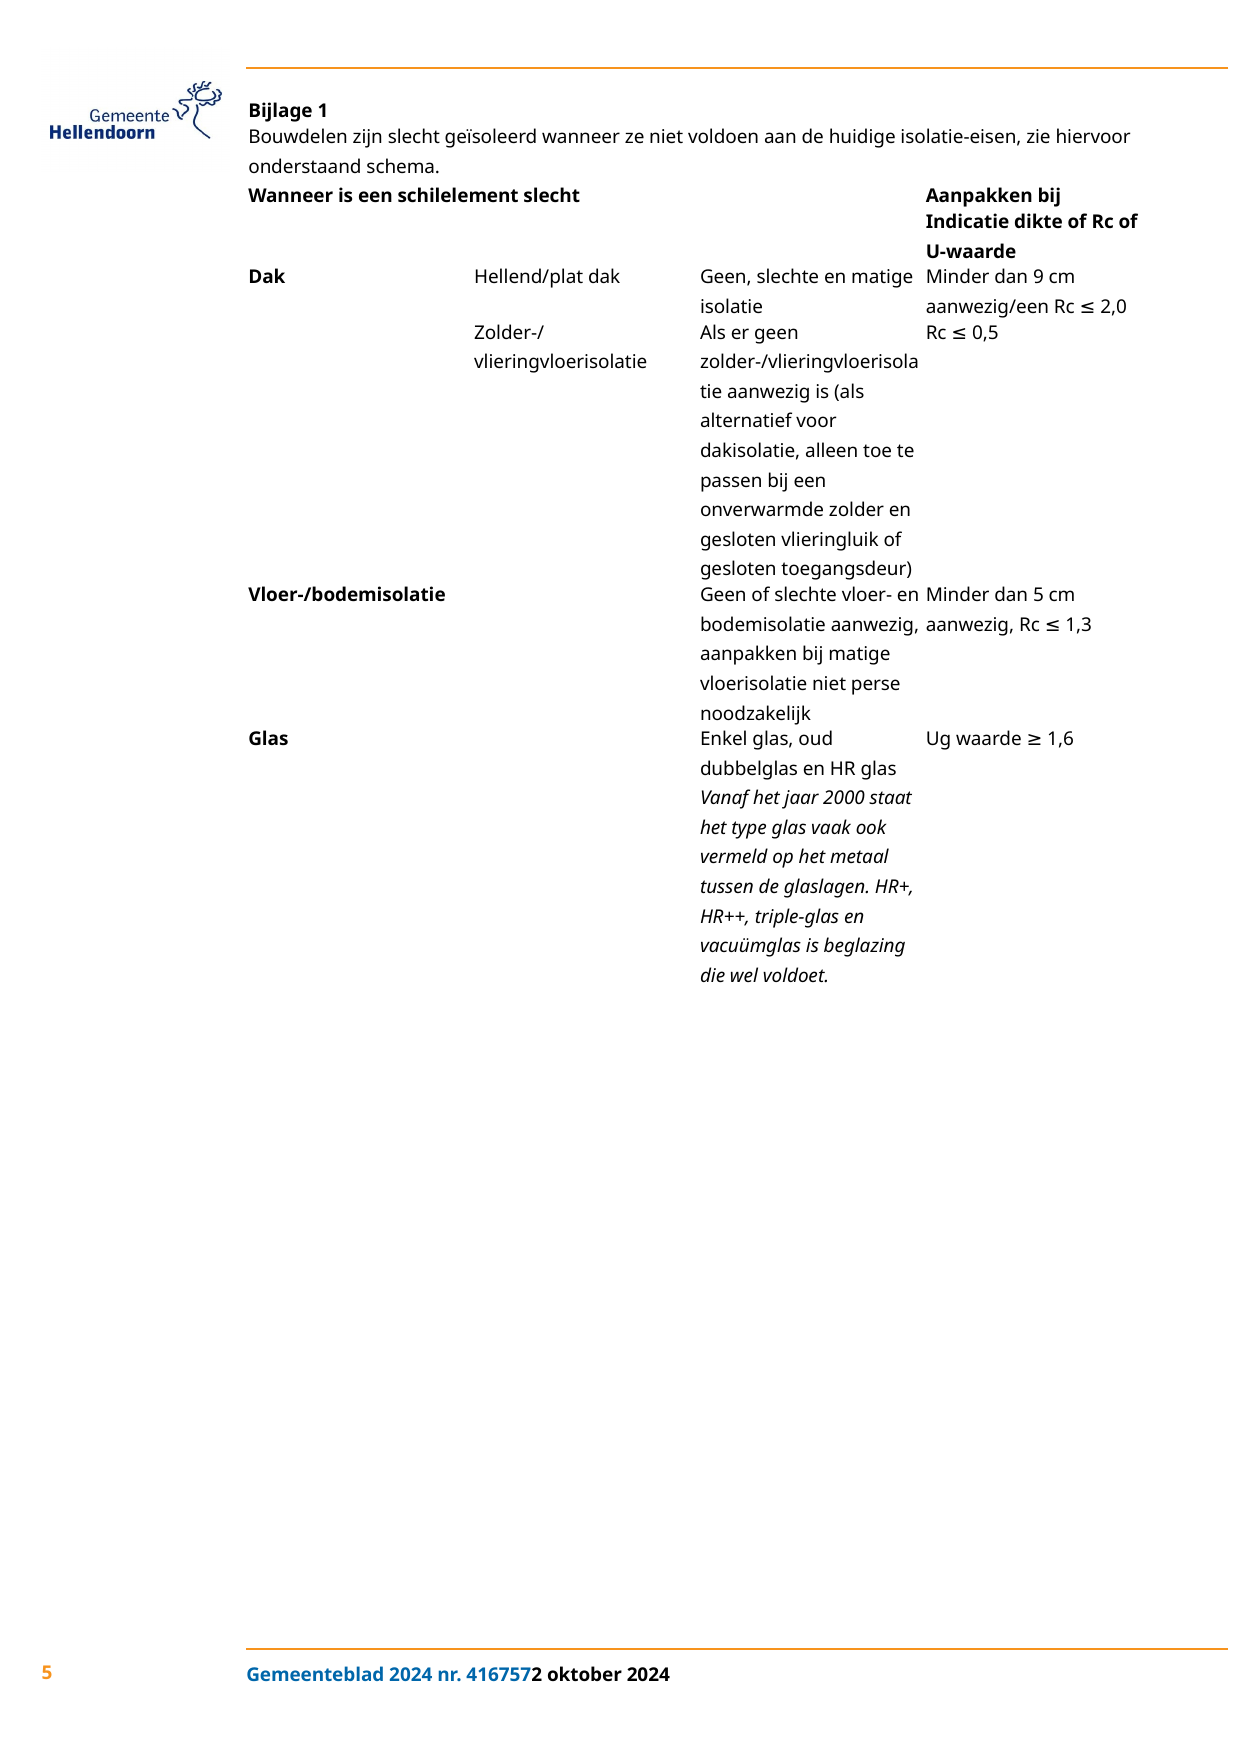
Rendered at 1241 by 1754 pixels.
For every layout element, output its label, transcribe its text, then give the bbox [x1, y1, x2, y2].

text Bijlage 1 [248, 95, 1152, 123]
table_cell Zolder-/vlieringvloerisolatie [474, 319, 700, 581]
table_cell Glas [248, 725, 474, 988]
table_cell Geen, slechte en matige isolatie [700, 264, 926, 319]
table_cell Ug waarde ≥ 1,6 [926, 725, 1152, 988]
table_cell Hellend/plat dak [474, 264, 700, 319]
table_cell Indicatie dikte of Rc of U-waarde [926, 208, 1152, 264]
table_cell Rc ≤ 0,5 [926, 319, 1152, 581]
table_cell Enkel glas, oud dubbelglas en HR glas Vanaf het jaar 2000 staat het type glas vaak ook vermeld op het metaal tussen de glaslagen. HR+, HR++, triple-glas en vacuümglas is beglazing die wel voldoet. [700, 725, 926, 988]
table_cell [474, 725, 700, 988]
table_cell Minder dan 9 cm aanwezig/een Rc ≤ 2,0 [926, 264, 1152, 319]
table_cell Vloer-/bodemisolatie [248, 581, 474, 725]
table_cell [248, 208, 474, 264]
table_header Aanpakken bij [926, 183, 1152, 208]
table_cell Minder dan 5 cm aanwezig, Rc ≤ 1,3 [926, 581, 1152, 725]
table_cell Als er geen zolder-/vlieringvloerisolatie aanwezig is (als alternatief voor dakisolatie, alleen toe te passen bij een onverwarmde zolder en gesloten vlieringluik of gesloten toegangsdeur) [700, 319, 926, 581]
table_cell [474, 581, 700, 725]
table_cell [700, 208, 926, 264]
table_cell [248, 319, 474, 581]
picture [41, 47, 231, 172]
table_cell [474, 208, 700, 264]
table_cell Geen of slechte vloer- en bodemisolatie aanwezig, aanpakken bij matige vloerisolatie niet perse noodzakelijk [700, 581, 926, 725]
table_cell Dak [248, 264, 474, 319]
text Bouwdelen zijn slecht geïsoleerd wanneer ze niet voldoen aan de huidige isolatie-eisen, zie hiervoor onderstaand schema. [248, 123, 1152, 179]
table_header Wanneer is een schilelement slecht [248, 183, 926, 208]
